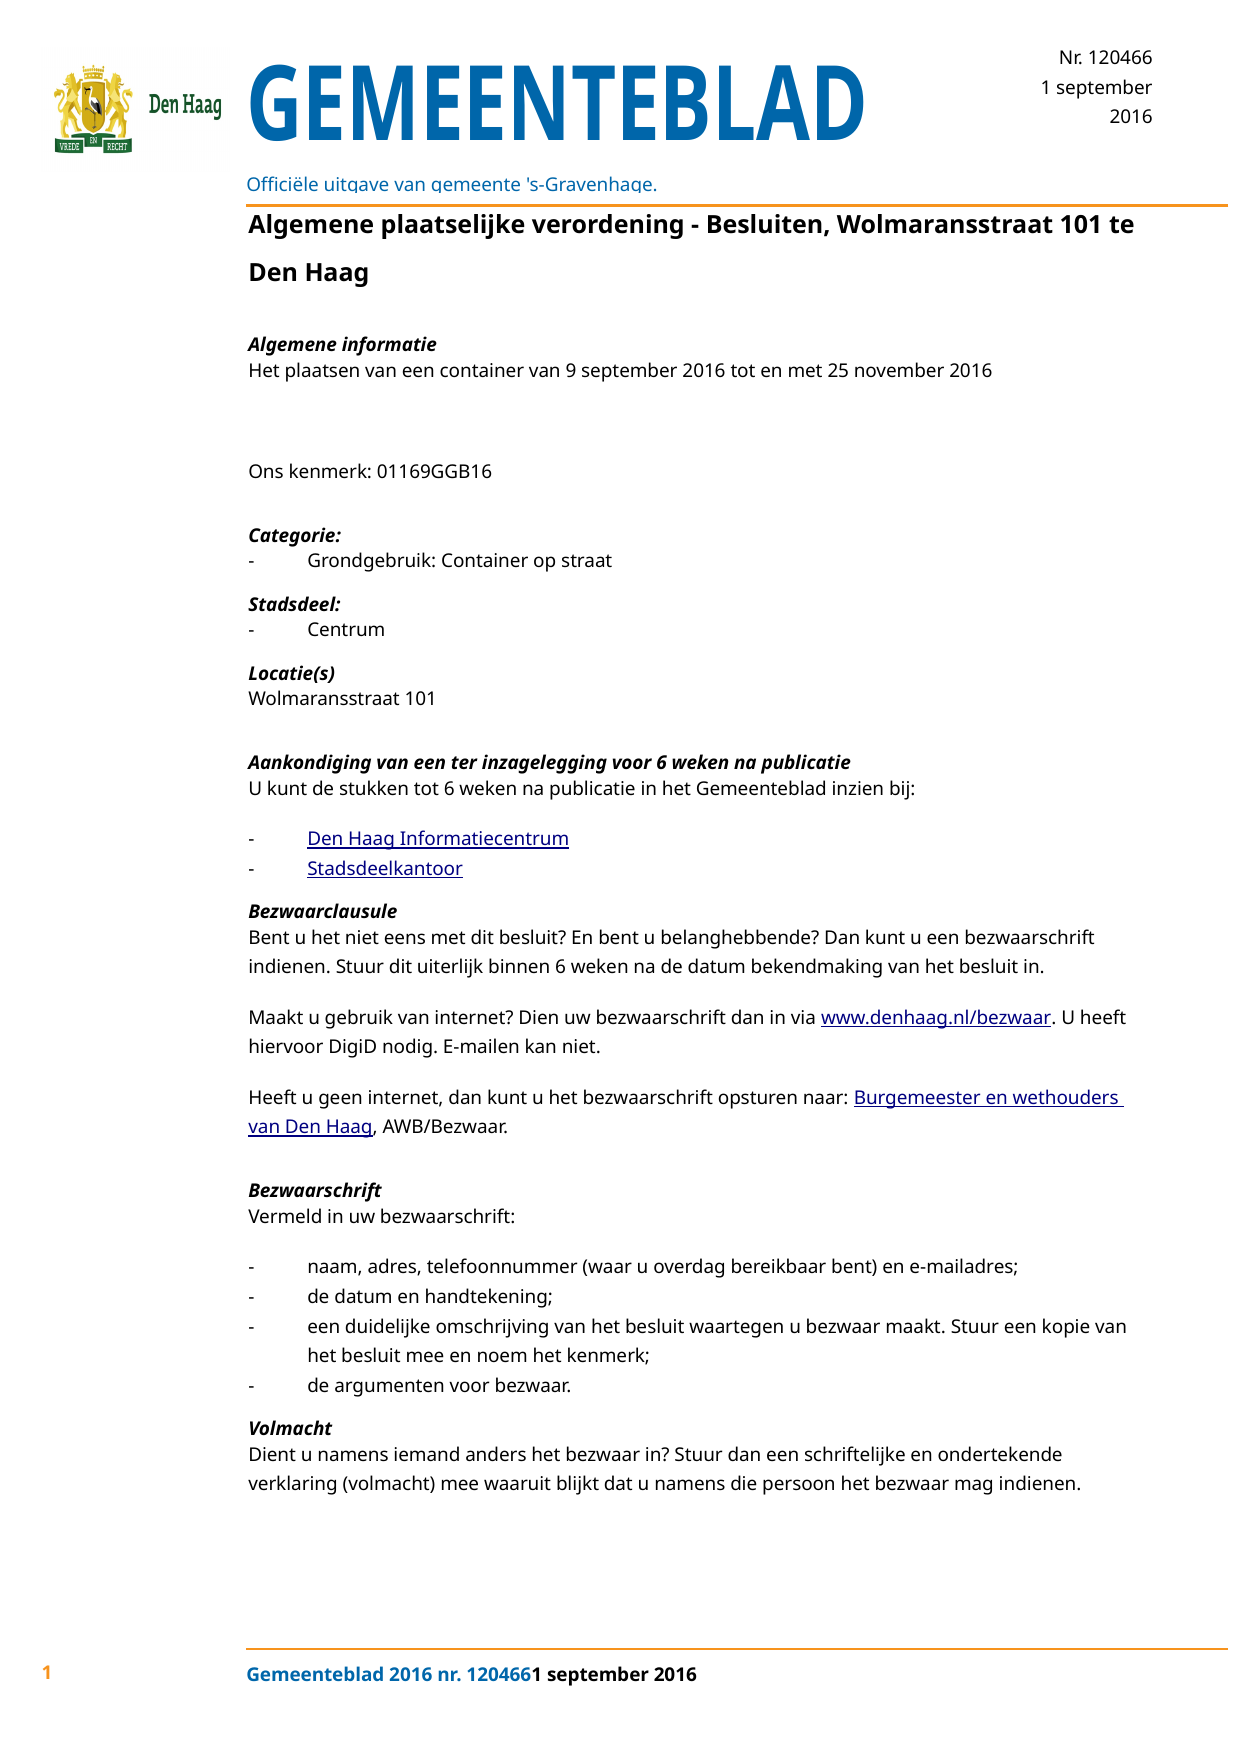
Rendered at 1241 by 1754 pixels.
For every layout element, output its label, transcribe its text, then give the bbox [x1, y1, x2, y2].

text U kunt de stukken tot 6 weken na publicatie in het Gemeenteblad inzien bij: [248, 775, 1152, 801]
text Algemene informatie [248, 331, 1152, 357]
text Categorie: [248, 522, 1152, 548]
list de argumenten voor bezwaar. [248, 1372, 1152, 1398]
text Maakt u gebruik van internet? Dien uw bezwaarschrift dan in via www.denhaag.nl/bezwaar. U heeft hiervoor DigiD nodig. E-mailen kan niet. [248, 1004, 1152, 1059]
list een duidelijke omschrijving van het besluit waartegen u bezwaar maakt. Stuur een kopie van het besluit mee en noem het kenmerk; [248, 1313, 1152, 1368]
text Bezwaarschrift [248, 1177, 1152, 1203]
text Locatie(s) [248, 660, 1152, 685]
list Grondgebruik: Container op straat [248, 548, 1152, 573]
text Volmacht [248, 1415, 1152, 1441]
list de datum en handtekening; [248, 1283, 1152, 1309]
text Wolmaransstraat 101 [248, 685, 1152, 711]
text Bezwaarclausule [248, 898, 1152, 924]
text Aankondiging van een ter inzagelegging voor 6 weken na publicatie [248, 749, 1152, 775]
list Den Haag Informatiecentrum [248, 826, 1152, 851]
text Heeft u geen internet, dan kunt u het bezwaarschrift opsturen naar: Burgemeester en wethouders van Den Haag, AWB/Bezwaar. [248, 1084, 1152, 1139]
text Stadsdeel: [248, 591, 1152, 617]
text Het plaatsen van een container van 9 september 2016 tot en met 25 november 2016 [248, 357, 1152, 383]
picture [41, 47, 231, 172]
list Centrum [248, 617, 1152, 642]
list naam, adres, telefoonnummer (waar u overdag bereikbaar bent) en e-mailadres; [248, 1254, 1152, 1279]
text Dient u namens iemand anders het bezwaar in? Stuur dan een schriftelijke en ondertekende verklaring (volmacht) mee waaruit blijkt dat u namens die persoon het bezwaar mag indienen. [248, 1441, 1152, 1496]
list Stadsdeelkantoor [248, 855, 1152, 881]
text Vermeld in uw bezwaarschrift: [248, 1203, 1152, 1229]
text Algemene plaatselijke verordening - Besluiten, Wolmaransstraat 101 te Den Haag [248, 207, 1152, 288]
text Bent u het niet eens met dit besluit? En bent u belanghebbende? Dan kunt u een bezwaarschrift indienen. Stuur dit uiterlijk binnen 6 weken na de datum bekendmaking van het besluit in. [248, 924, 1152, 979]
text Ons kenmerk: 01169GGB16 [248, 458, 1152, 484]
